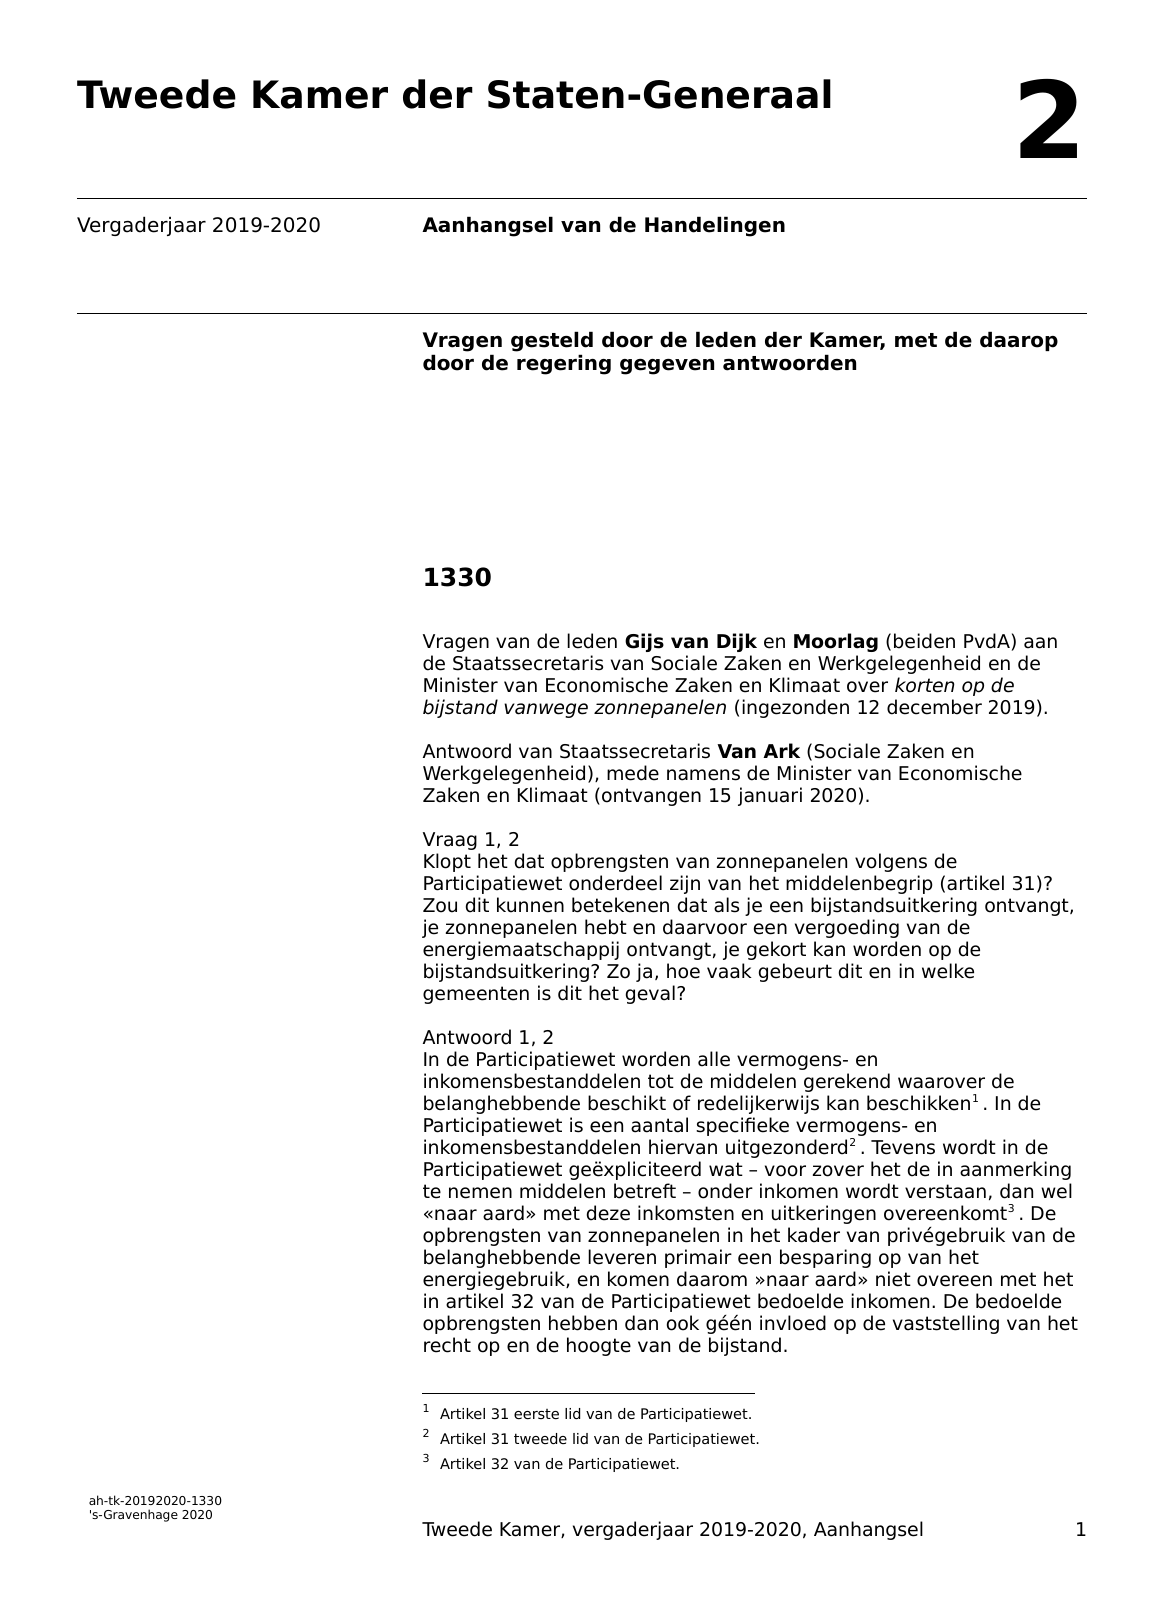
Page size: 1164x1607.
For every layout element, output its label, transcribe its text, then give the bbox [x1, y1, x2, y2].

text In de Participatiewet worden alle vermogens- en inkomensbestanddelen tot de middelen gerekend waarover de belanghebbende beschikt of redelijkerwijs kan beschikken. In de Participatiewet is een aantal specifieke vermogens- en inkomensbestanddelen hiervan uitgezonderd. Tevens wordt in de Participatiewet geëxpliciteerd wat – voor zover het de in aanmerking te nemen middelen betreft – onder inkomen wordt verstaan, dan wel «naar aard» met deze inkomsten en uitkeringen overeenkomt. De opbrengsten van zonnepanelen in het kader van privégebruik van de belanghebbende leveren primair een besparing op van het energiegebruik, en komen daarom »naar aard» niet overeen met het in artikel 32 van de Participatiewet bedoelde inkomen. De bedoelde opbrengsten hebben dan ook géén invloed op de vaststelling van het recht op en de hoogte van de bijstand. [422, 1049, 1087, 1357]
text ah-tk-20192020-1330 [88, 1494, 323, 1508]
table_cell Aanhangsel van de Handelingen [422, 199, 1087, 313]
text Antwoord van Staatssecretaris Van Ark (Sociale Zaken en Werkgelegenheid), mede namens de Minister van Economische Zaken en Klimaat (ontvangen 15 januari 2020). [422, 741, 1087, 807]
text Antwoord 1, 2 [422, 1027, 1087, 1049]
text Zou dit kunnen betekenen dat als je een bijstandsuitkering ontvangt, je zonnepanelen hebt en daarvoor een vergoeding van de energiemaatschappij ontvangt, je gekort kan worden op de bijstandsuitkering? Zo ja, hoe vaak gebeurt dit en in welke gemeenten is dit het geval? [422, 895, 1087, 1005]
text Artikel 32 van de Participatiewet. [422, 1452, 1087, 1474]
text 1330 [422, 563, 1087, 592]
table_header Tweede Kamer der Staten-Generaal [77, 59, 886, 198]
text Vragen van de leden Gijs van Dijk en Moorlag (beiden PvdA) aan de Staatssecretaris van Sociale Zaken en Werkgelegenheid en de Minister van Economische Zaken en Klimaat over korten op de bijstand vanwege zonnepanelen (ingezonden 12 december 2019). [422, 631, 1087, 718]
table_cell Vragen gesteld door de leden der Kamer, met de daarop door de regering gegeven antwoorden [422, 314, 1087, 376]
text 's-Gravenhage 2020 [88, 1508, 323, 1522]
table_cell Vergaderjaar 2019-2020 [77, 199, 422, 313]
text Artikel 31 eerste lid van de Participatiewet. [422, 1402, 1087, 1424]
table_header 2 [886, 59, 1087, 198]
table_cell [77, 314, 422, 376]
text Vraag 1, 2 [422, 829, 1087, 851]
text Klopt het dat opbrengsten van zonnepanelen volgens de Participatiewet onderdeel zijn van het middelenbegrip (artikel 31)? [422, 851, 1087, 895]
text Artikel 31 tweede lid van de Participatiewet. [422, 1427, 1087, 1449]
